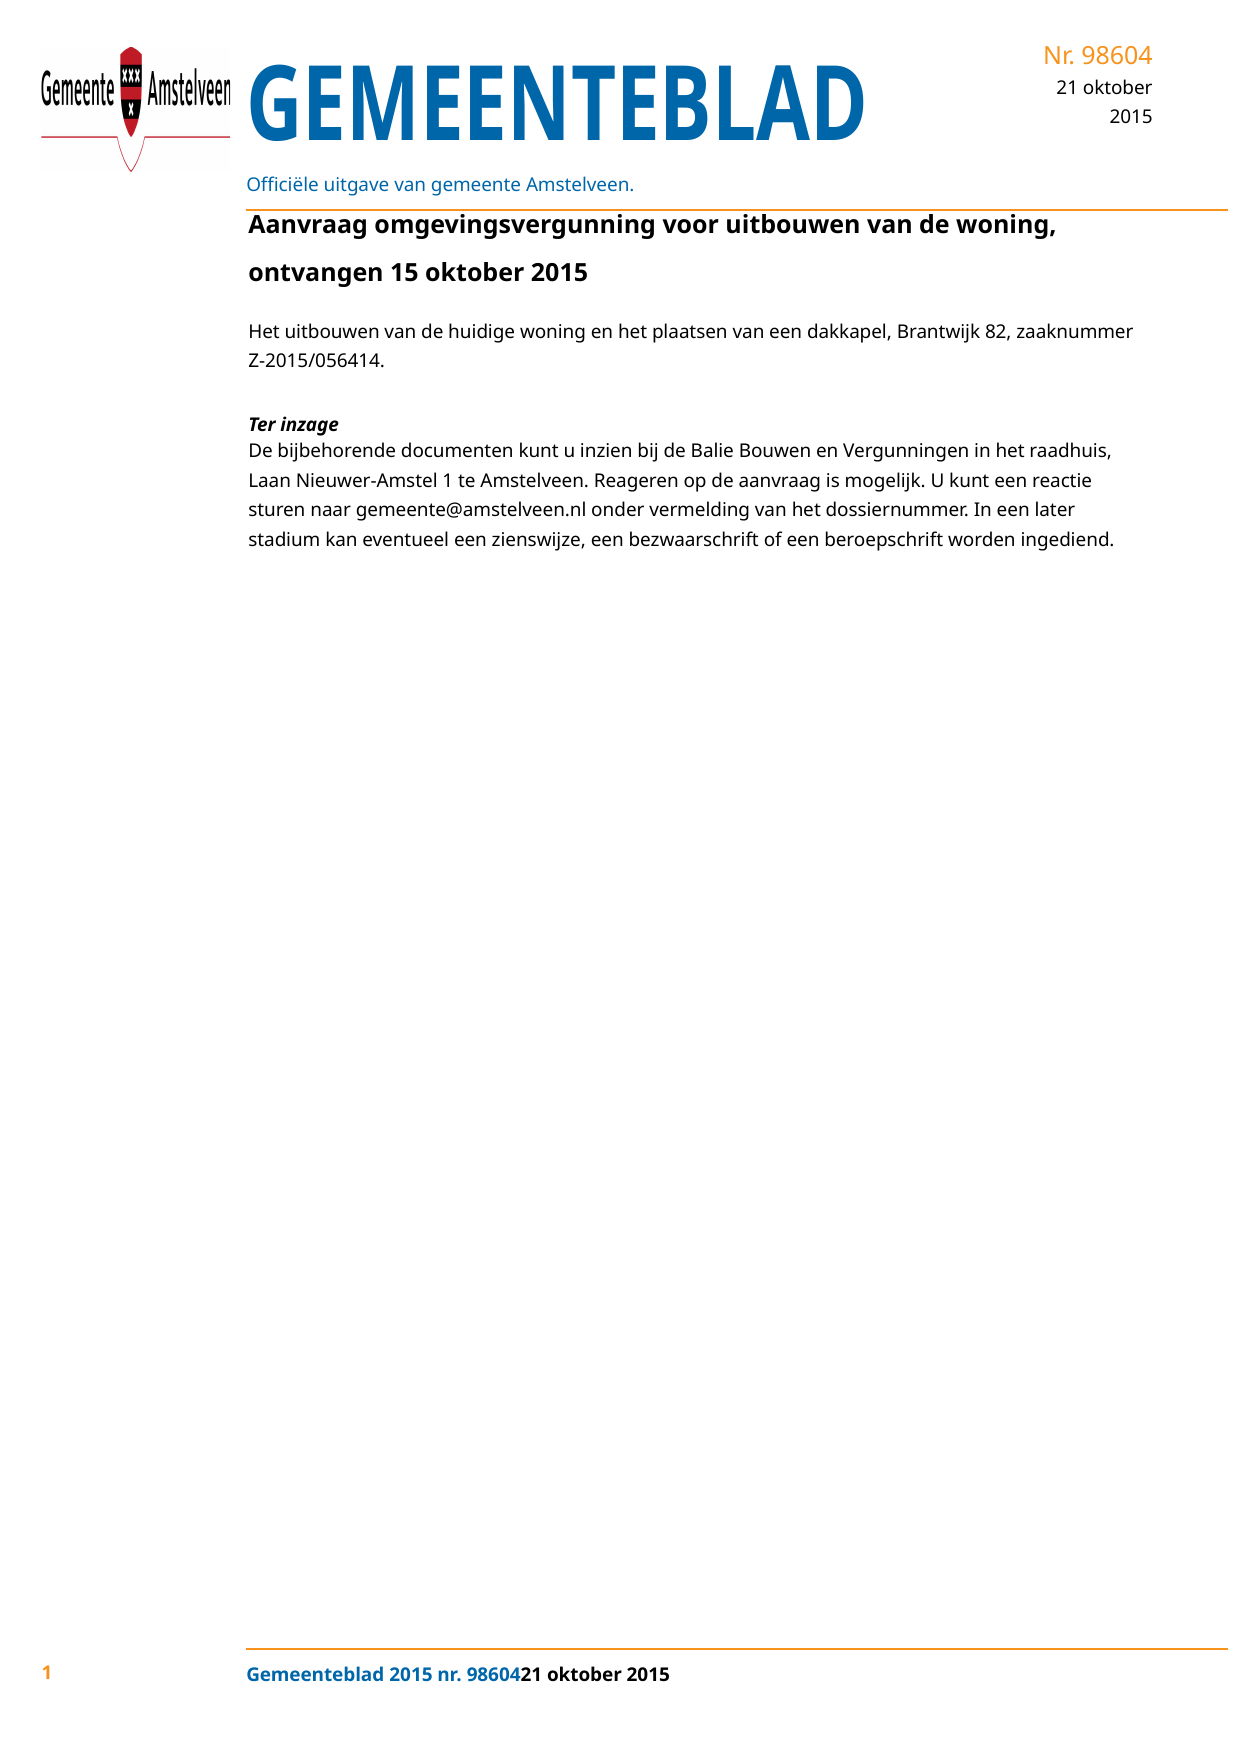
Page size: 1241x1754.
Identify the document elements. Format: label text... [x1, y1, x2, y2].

text Het uitbouwen van de huidige woning en het plaatsen van een dakkapel, Brantwijk 82, zaaknummer Z-2015/056414. [248, 318, 1152, 373]
text Aanvraag omgevingsvergunning voor uitbouwen van de woning, ontvangen 15 oktober 2015 [248, 211, 1152, 288]
text Ter inzage [248, 411, 1152, 437]
text De bijbehorende documenten kunt u inzien bij de Balie Bouwen en Vergunningen in het raadhuis, Laan Nieuwer-Amstel 1 te Amstelveen. Reageren op de aanvraag is mogelijk. U kunt een reactie sturen naar gemeente@amstelveen.nl onder vermelding van het dossiernummer. In een later stadium kan eventueel een zienswijze, een bezwaarschrift of een beroepschrift worden ingediend. [248, 437, 1152, 552]
picture [41, 47, 231, 172]
